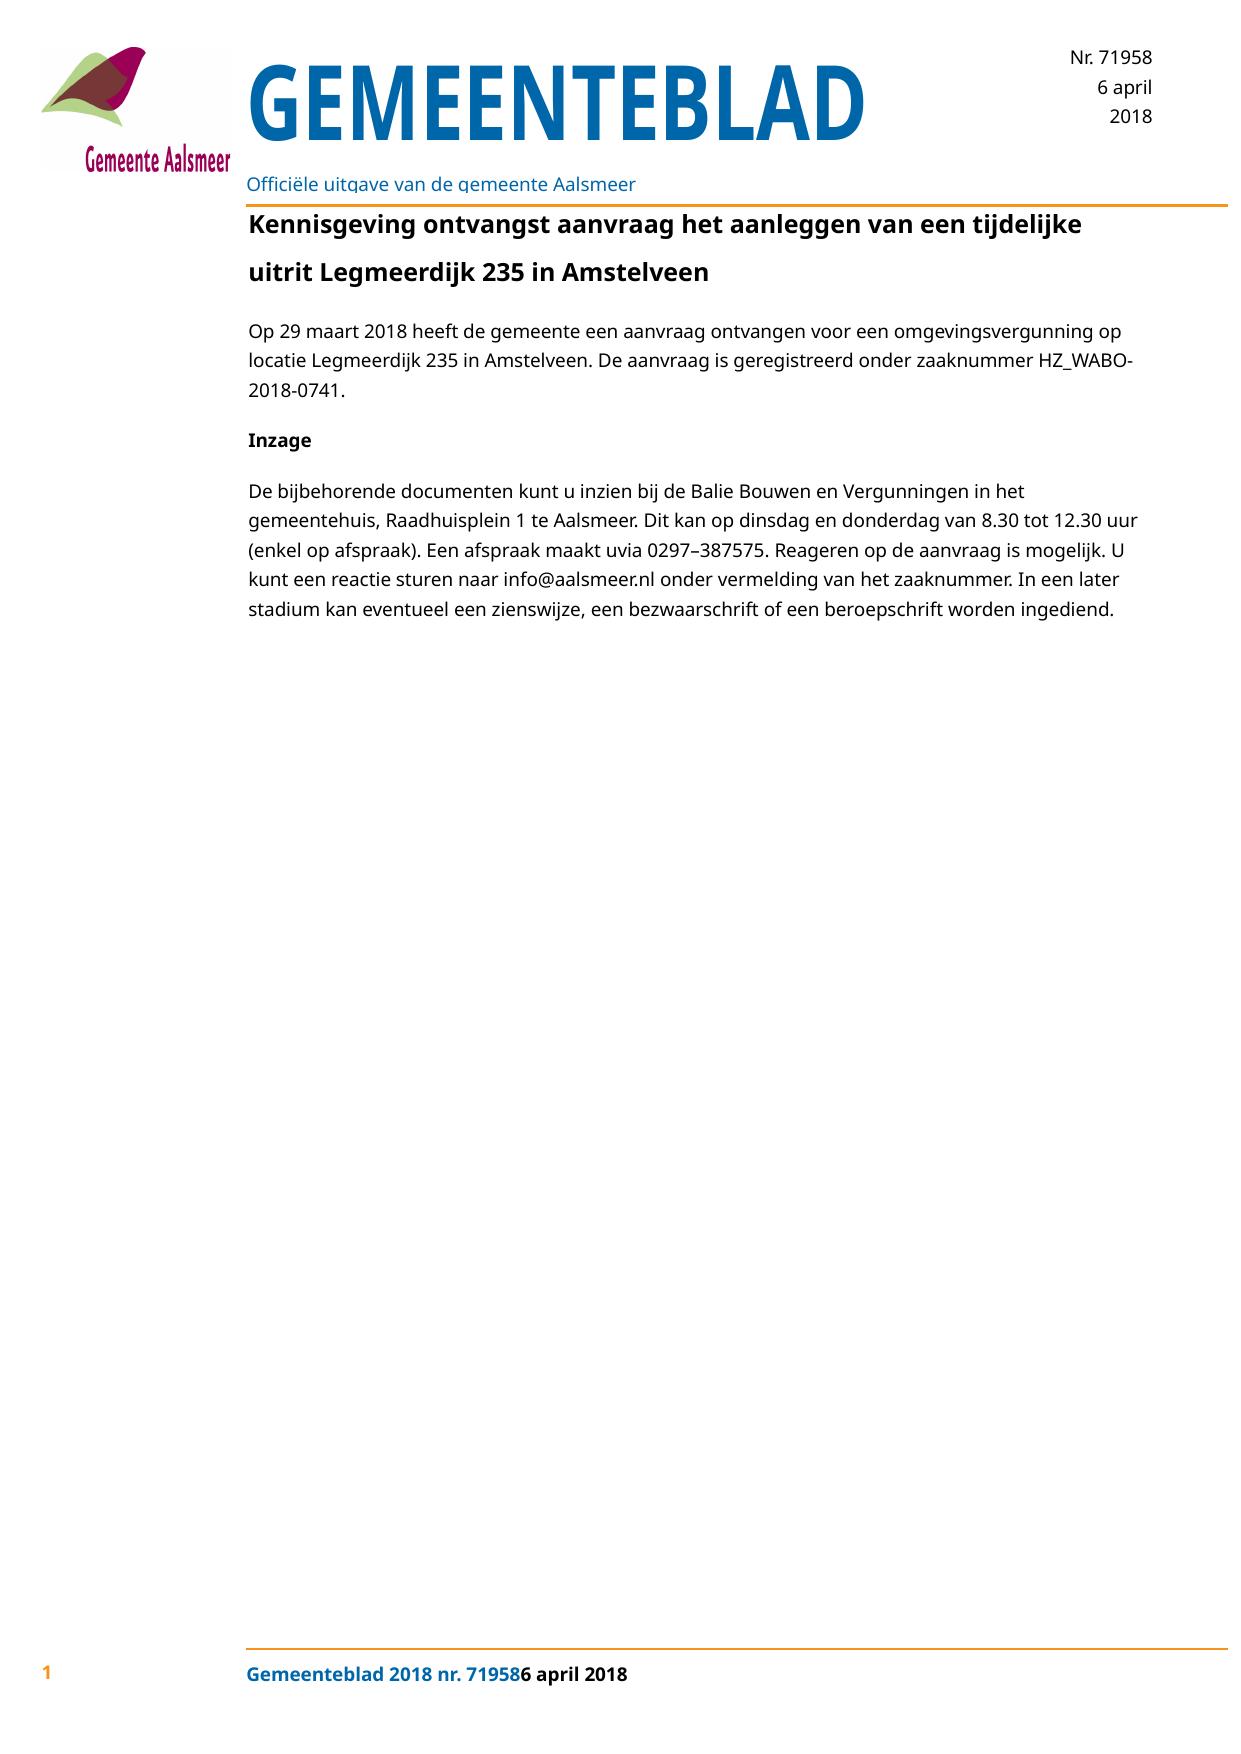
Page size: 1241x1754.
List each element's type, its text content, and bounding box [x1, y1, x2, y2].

text De bijbehorende documenten kunt u inzien bij de Balie Bouwen en Vergunningen in het gemeentehuis, Raadhuisplein 1 te Aalsmeer. Dit kan op dinsdag en donderdag van 8.30 tot 12.30 uur (enkel op afspraak). Een afspraak maakt uvia 0297–387575. Reageren op de aanvraag is mogelijk. U kunt een reactie sturen naar info@aalsmeer.nl onder vermelding van het zaaknummer. In een later stadium kan eventueel een zienswijze, een bezwaarschrift of een beroepschrift worden ingediend. [248, 478, 1152, 622]
text Inzage [248, 427, 1152, 453]
text Kennisgeving ontvangst aanvraag het aanleggen van een tijdelijke uitrit Legmeerdijk 235 in Amstelveen [248, 207, 1152, 288]
text Op 29 maart 2018 heeft de gemeente een aanvraag ontvangen voor een omgevingsvergunning op locatie Legmeerdijk 235 in Amstelveen. De aanvraag is geregistreerd onder zaaknummer HZ_WABO-2018-0741. [248, 318, 1152, 403]
picture [41, 47, 231, 172]
